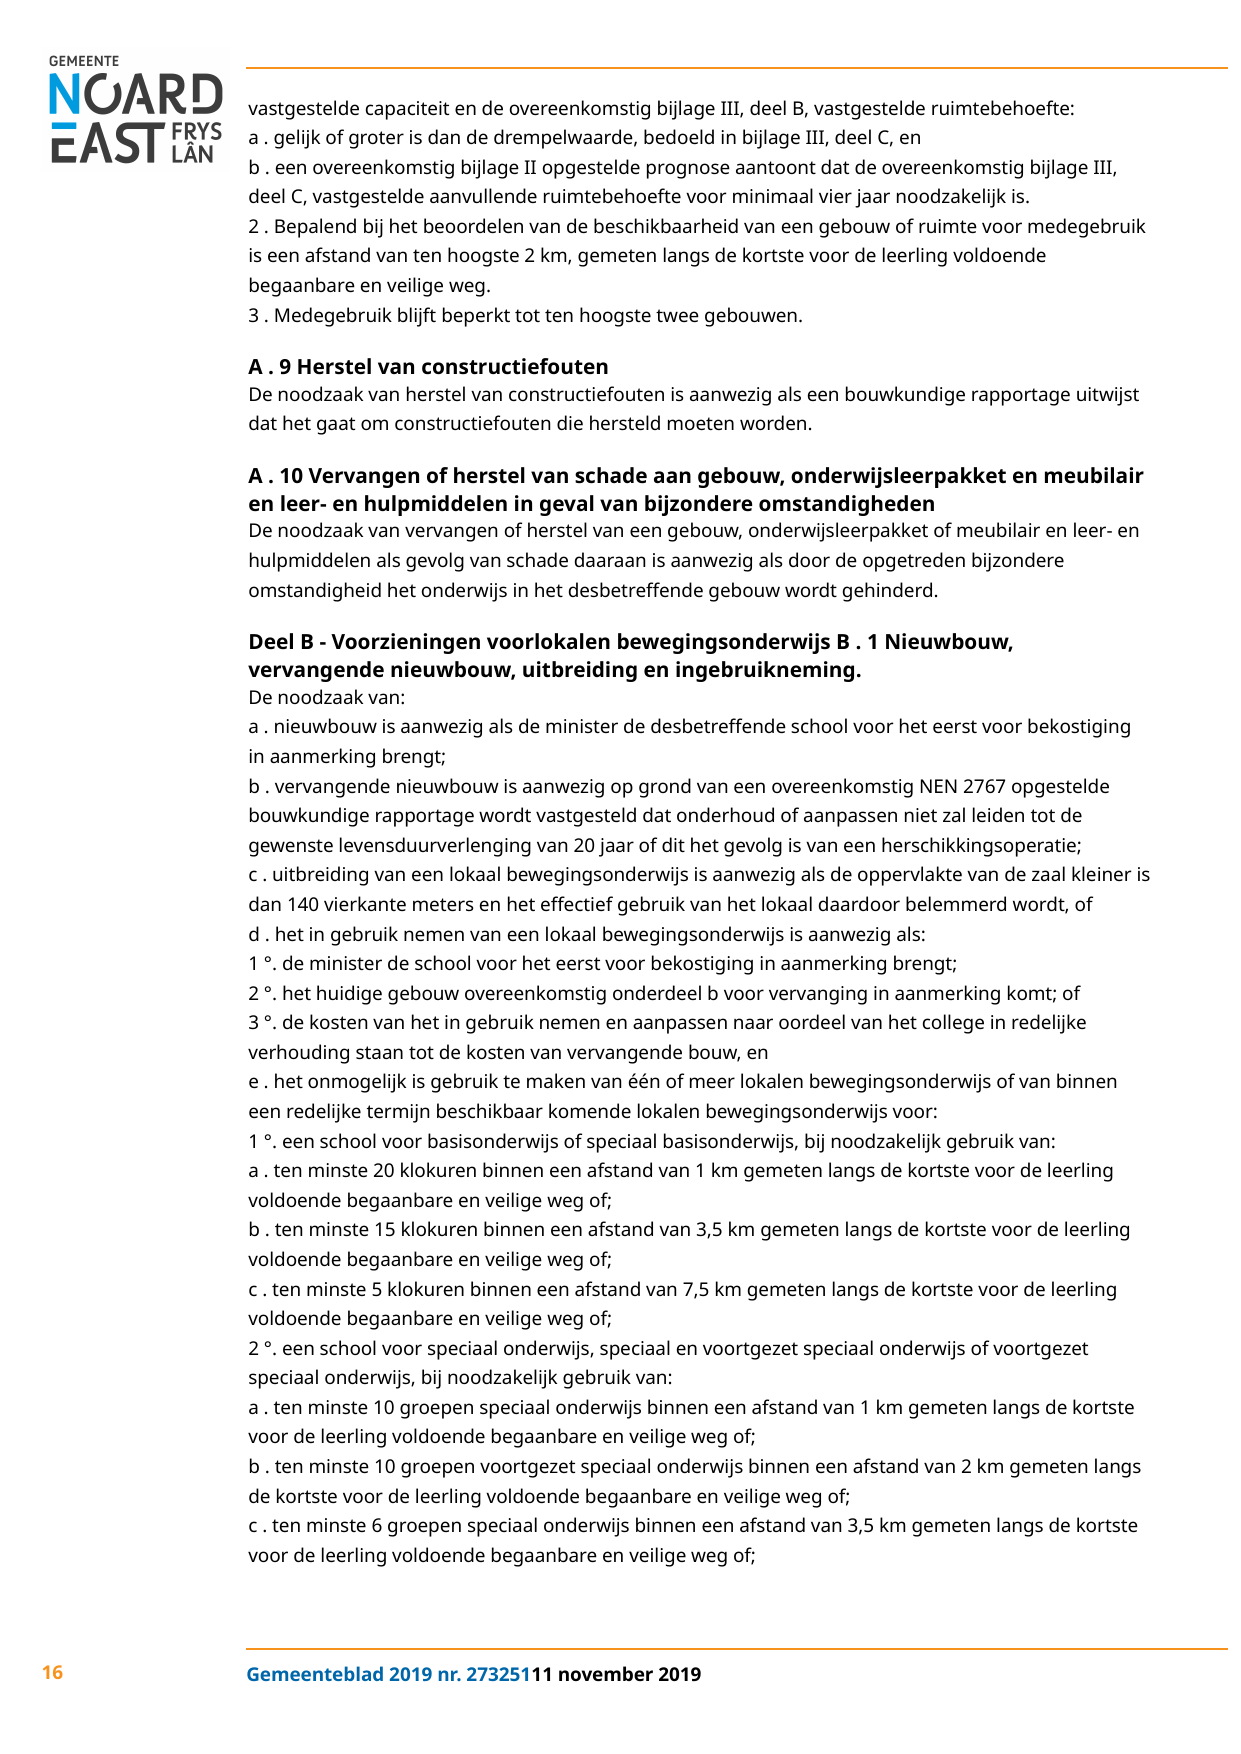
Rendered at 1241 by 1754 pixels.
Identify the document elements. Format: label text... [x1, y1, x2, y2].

text A . 9 Herstel van constructiefouten [248, 352, 1152, 381]
text b . ten minste 15 klokuren binnen een afstand van 3,5 km gemeten langs de kortste voor de leerling voldoende begaanbare en veilige weg of; [248, 1217, 1152, 1272]
text 2 . Bepalend bij het beoordelen van de beschikbaarheid van een gebouw of ruimte voor medegebruik is een afstand van ten hoogste 2 km, gemeten langs de kortste voor de leerling voldoende begaanbare en veilige weg. [248, 213, 1152, 298]
text 3 . Medegebruik blijft beperkt tot ten hoogste twee gebouwen. [248, 302, 1152, 328]
text De noodzaak van herstel van constructiefouten is aanwezig als een bouwkundige rapportage uitwijst dat het gaat om constructiefouten die hersteld moeten worden. [248, 381, 1152, 436]
text 1 °. een school voor basisonderwijs of speciaal basisonderwijs, bij noodzakelijk gebruik van: [248, 1128, 1152, 1153]
text a . ten minste 20 klokuren binnen een afstand van 1 km gemeten langs de kortste voor de leerling voldoende begaanbare en veilige weg of; [248, 1157, 1152, 1213]
text 2 °. het huidige gebouw overeenkomstig onderdeel b voor vervanging in aanmerking komt; of [248, 980, 1152, 1006]
text a . ten minste 10 groepen speciaal onderwijs binnen een afstand van 1 km gemeten langs de kortste voor de leerling voldoende begaanbare en veilige weg of; [248, 1394, 1152, 1449]
text a . gelijk of groter is dan de drempelwaarde, bedoeld in bijlage III, deel C, en [248, 124, 1152, 150]
text De noodzaak van vervangen of herstel van een gebouw, onderwijsleerpakket of meubilair en leer- en hulpmiddelen als gevolg van schade daaraan is aanwezig als door de opgetreden bijzondere omstandigheid het onderwijs in het desbetreffende gebouw wordt gehinderd. [248, 518, 1152, 602]
text 1 °. de minister de school voor het eerst voor bekostiging in aanmerking brengt; [248, 950, 1152, 976]
text 2 °. een school voor speciaal onderwijs, speciaal en voortgezet speciaal onderwijs of voortgezet speciaal onderwijs, bij noodzakelijk gebruik van: [248, 1335, 1152, 1390]
text c . uitbreiding van een lokaal bewegingsonderwijs is aanwezig als de oppervlakte van de zaal kleiner is dan 140 vierkante meters en het effectief gebruik van het lokaal daardoor belemmerd wordt, of [248, 862, 1152, 917]
text b . ten minste 10 groepen voortgezet speciaal onderwijs binnen een afstand van 2 km gemeten langs de kortste voor de leerling voldoende begaanbare en veilige weg of; [248, 1453, 1152, 1508]
text d . het in gebruik nemen van een lokaal bewegingsonderwijs is aanwezig als: [248, 921, 1152, 946]
picture [41, 47, 231, 172]
text c . ten minste 6 groepen speciaal onderwijs binnen een afstand van 3,5 km gemeten langs de kortste voor de leerling voldoende begaanbare en veilige weg of; [248, 1512, 1152, 1568]
text c . ten minste 5 klokuren binnen een afstand van 7,5 km gemeten langs de kortste voor de leerling voldoende begaanbare en veilige weg of; [248, 1276, 1152, 1331]
text A . 10 Vervangen of herstel van schade aan gebouw, onderwijsleerpakket en meubilair en leer- en hulpmiddelen in geval van bijzondere omstandigheden [248, 461, 1152, 518]
text De noodzaak van: [248, 684, 1152, 710]
text b . vervangende nieuwbouw is aanwezig op grond van een overeenkomstig NEN 2767 opgestelde bouwkundige rapportage wordt vastgesteld dat onderhoud of aanpassen niet zal leiden tot de gewenste levensduurverlenging van 20 jaar of dit het gevolg is van een herschikkingsoperatie; [248, 773, 1152, 858]
text b . een overeenkomstig bijlage II opgestelde prognose aantoont dat de overeenkomstig bijlage III, deel C, vastgestelde aanvullende ruimtebehoefte voor minimaal vier jaar noodzakelijk is. [248, 154, 1152, 209]
text e . het onmogelijk is gebruik te maken van één of meer lokalen bewegingsonderwijs of van binnen een redelijke termijn beschikbaar komende lokalen bewegingsonderwijs voor: [248, 1069, 1152, 1124]
text 3 °. de kosten van het in gebruik nemen en aanpassen naar oordeel van het college in redelijke verhouding staan tot de kosten van vervangende bouw, en [248, 1009, 1152, 1065]
text vastgestelde capaciteit en de overeenkomstig bijlage III, deel B, vastgestelde ruimtebehoefte: [248, 95, 1152, 121]
text Deel B - Voorzieningen voorlokalen bewegingsonderwijs B . 1 Nieuwbouw, vervangende nieuwbouw, uitbreiding en ingebruikneming. [248, 627, 1152, 684]
text a . nieuwbouw is aanwezig als de minister de desbetreffende school voor het eerst voor bekostiging in aanmerking brengt; [248, 714, 1152, 769]
